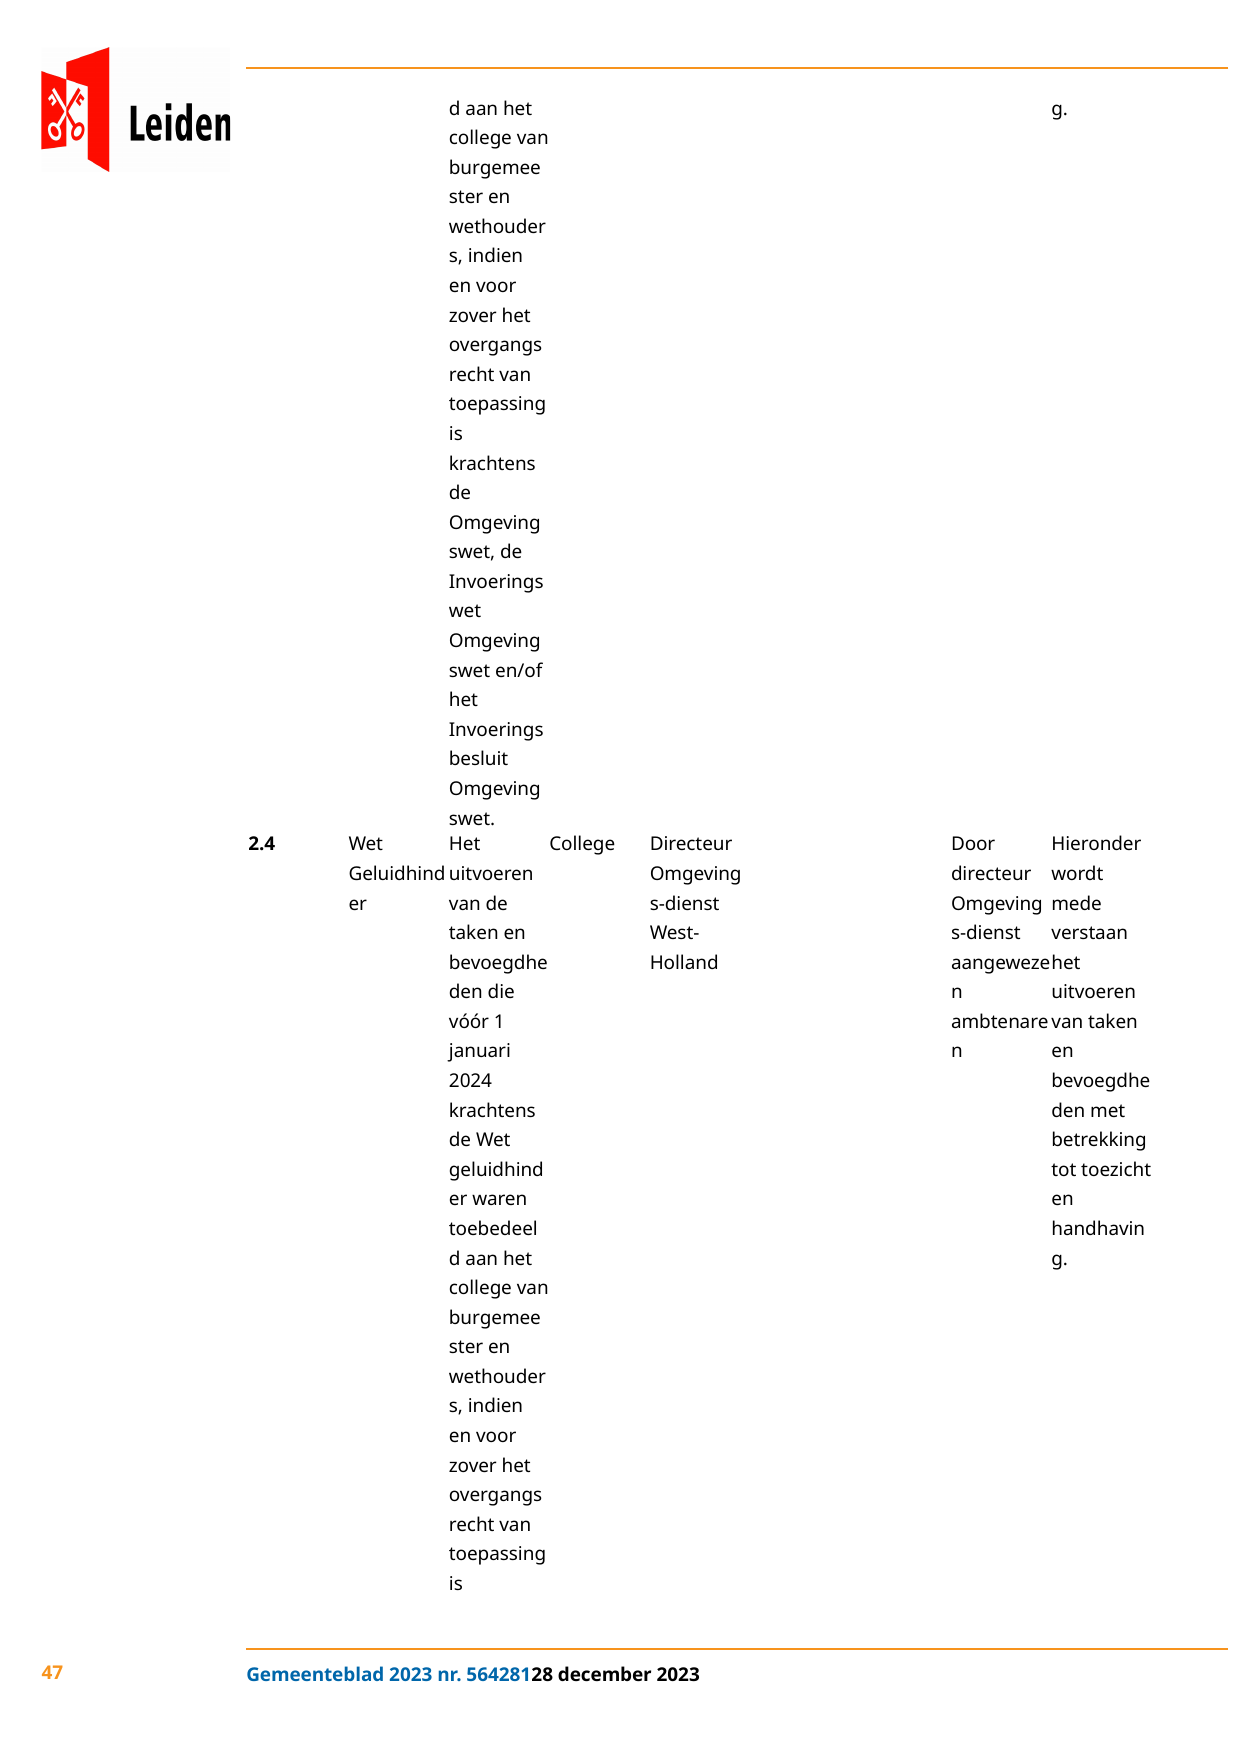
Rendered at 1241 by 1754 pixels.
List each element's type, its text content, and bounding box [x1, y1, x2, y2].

table_cell Directeur Omgevings-dienst West-Holland [650, 831, 750, 1596]
table_cell [348, 95, 449, 831]
table_cell [248, 95, 348, 831]
picture [41, 47, 231, 172]
table_cell [850, 95, 951, 831]
table_cell 2.4 [248, 831, 348, 1596]
table_cell [750, 95, 850, 831]
table_cell [549, 95, 649, 831]
table_cell Hieronder wordt mede verstaan het uitvoeren van taken en bevoegdheden met betrekking tot toezicht en handhaving. [1051, 831, 1152, 1596]
table_cell [650, 95, 750, 831]
table_cell [951, 95, 1051, 831]
table_cell College [549, 831, 649, 1596]
table_cell Wet Geluidhinder [348, 831, 449, 1596]
table_cell g. [1051, 95, 1152, 831]
table_cell [850, 831, 951, 1596]
table_cell Het uitvoeren van de taken en bevoegdheden die vóór 1 januari 2024 krachtens de Wet geluidhinder waren toebedeeld aan het college van burgemeester en wethouders, indien en voor zover het overgangsrecht van toepassing is [449, 831, 549, 1596]
table_cell Door directeur Omgevings-dienst aangewezen ambtenaren [951, 831, 1051, 1596]
table_cell d aan het college van burgemeester en wethouders, indien en voor zover het overgangsrecht van toepassing is krachtens de Omgevingswet, de Invoeringswet Omgevingswet en/of het Invoeringsbesluit Omgevingswet. [449, 95, 549, 831]
table_cell [750, 831, 850, 1596]
